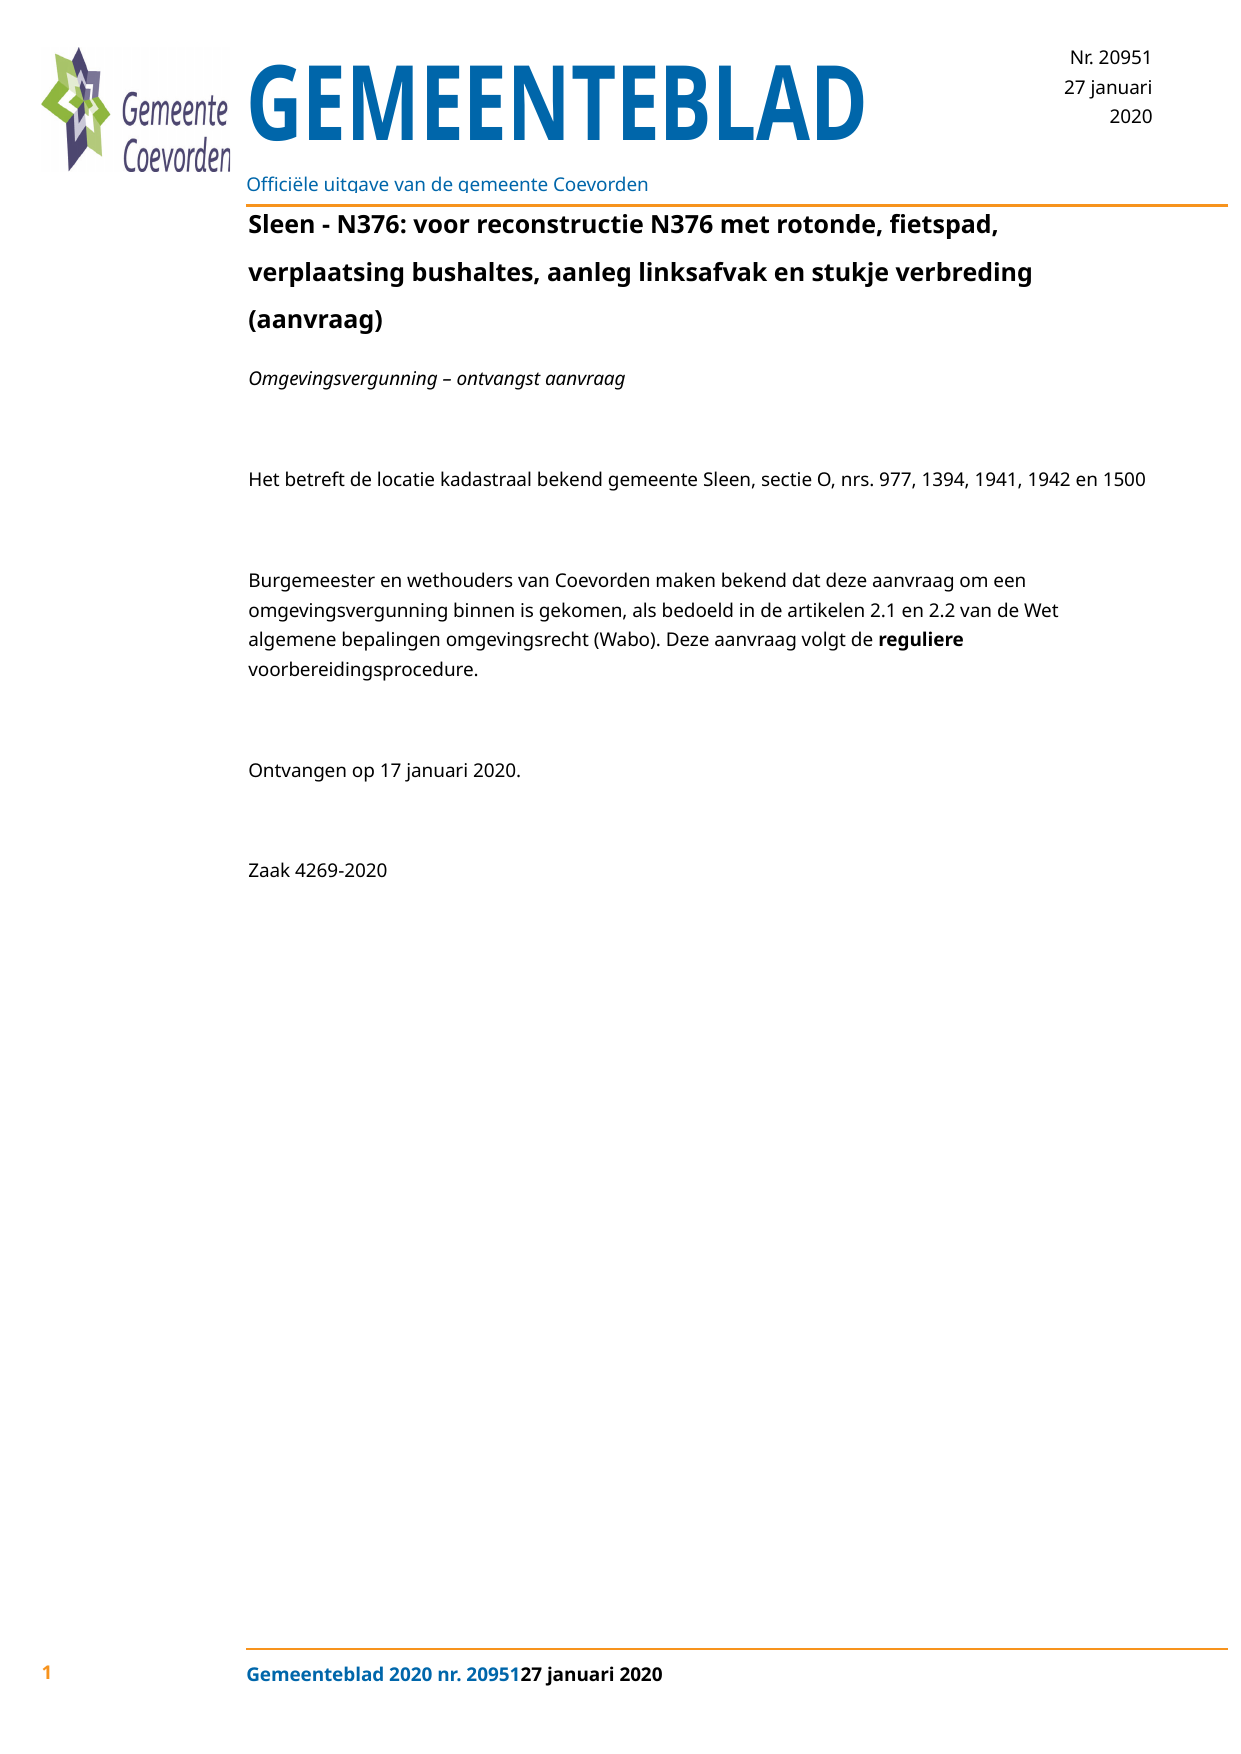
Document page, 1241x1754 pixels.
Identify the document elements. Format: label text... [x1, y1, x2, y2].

text Zaak 4269-2020 [248, 858, 1152, 883]
text Omgevingsvergunning – ontvangst aanvraag [248, 366, 1152, 391]
text Burgemeester en wethouders van Coevorden maken bekend dat deze aanvraag om een omgevingsvergunning binnen is gekomen, als bedoeld in de artikelen 2.1 en 2.2 van de Wet algemene bepalingen omgevingsrecht (Wabo). Deze aanvraag volgt de reguliere voorbereidingsprocedure. [248, 567, 1152, 682]
text Ontvangen op 17 januari 2020. [248, 757, 1152, 782]
text Het betreft de locatie kadastraal bekend gemeente Sleen, sectie O, nrs. 977, 1394, 1941, 1942 en 1500 [248, 466, 1152, 492]
picture [41, 47, 231, 172]
text Sleen - N376: voor reconstructie N376 met rotonde, fietspad, verplaatsing bushaltes, aanleg linksafvak en stukje verbreding (aanvraag) [248, 207, 1152, 336]
